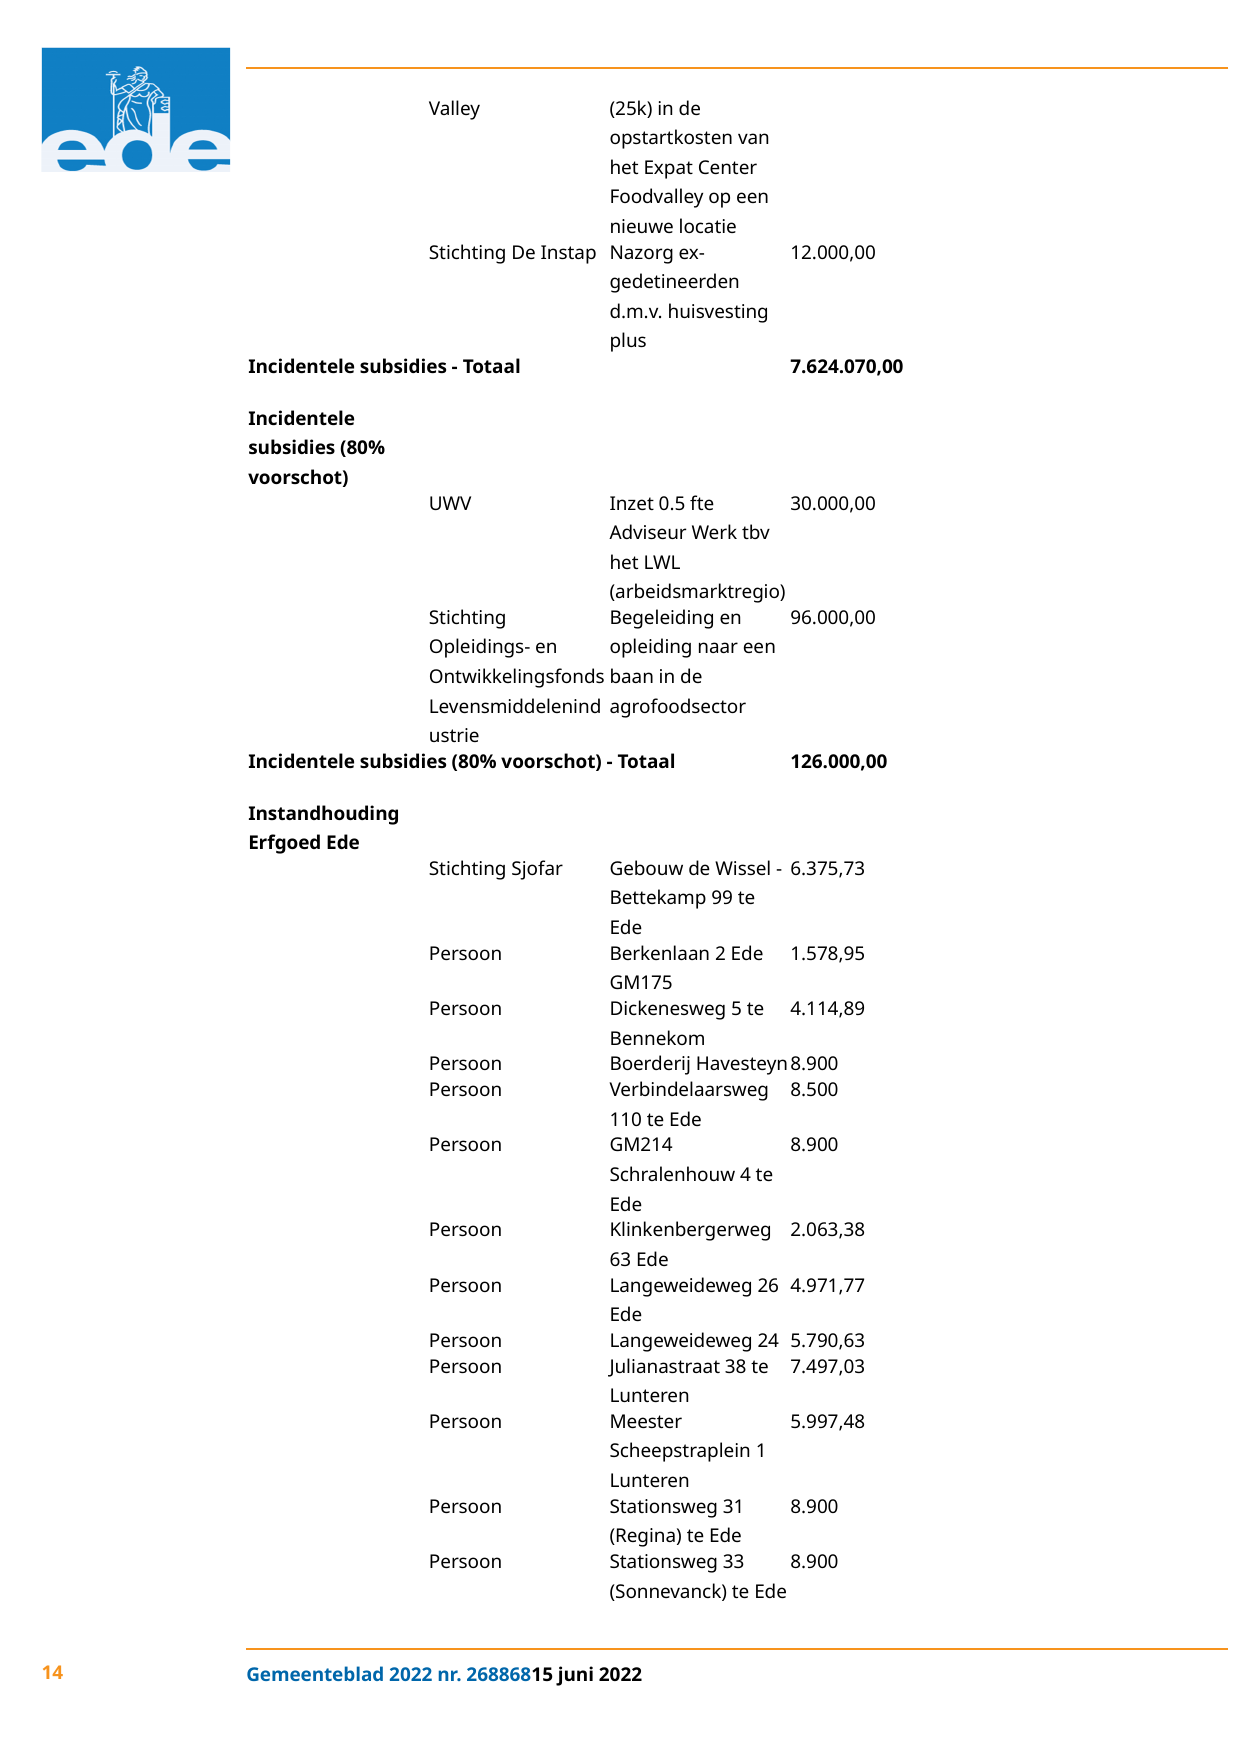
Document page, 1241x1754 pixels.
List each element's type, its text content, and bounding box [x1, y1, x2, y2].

table_cell Incidentele subsidies - Totaal [248, 353, 790, 379]
table_cell [429, 774, 609, 800]
table_cell Incidentele subsidies (80% voorschot) [248, 405, 429, 490]
table_cell Klinkenbergerweg 63 Ede [609, 1216, 790, 1272]
table_cell [609, 405, 790, 490]
table_cell 30.000,00 [790, 490, 971, 604]
table_cell [790, 774, 971, 800]
table_cell [429, 379, 609, 405]
table_cell UWV [429, 490, 609, 604]
table_cell 4.114,89 [790, 995, 971, 1051]
table_cell Persoon [429, 1076, 609, 1132]
table_cell Stichting Opleidings- en OntwikkelingsfondsLevensmiddelenindustrie [429, 604, 609, 748]
table_cell [790, 405, 971, 490]
table_cell Persoon [429, 995, 609, 1051]
table_cell [248, 490, 429, 748]
table_cell 8.500 [790, 1076, 971, 1132]
table_cell 8.900 [790, 1548, 971, 1604]
table_cell [248, 379, 429, 405]
table_cell [248, 855, 429, 1604]
table_cell Nazorg ex-gedetineerden d.m.v. huisvesting plus [609, 239, 790, 353]
table_cell 8.900 [790, 1051, 971, 1076]
table_cell 1.578,95 [790, 940, 971, 995]
table_cell [790, 95, 971, 239]
table_cell [790, 379, 971, 405]
table_cell Langeweideweg 26 Ede [609, 1272, 790, 1327]
table_cell Stichting Sjofar [429, 855, 609, 940]
table_cell 7.497,03 [790, 1353, 971, 1408]
table_cell [248, 774, 429, 800]
table_cell 6.375,73 [790, 855, 971, 940]
table_cell Persoon [429, 1051, 609, 1076]
table_cell 2.063,38 [790, 1216, 971, 1272]
table_cell Persoon [429, 1216, 609, 1272]
table_cell Incidentele subsidies (80% voorschot) - Totaal [248, 748, 790, 774]
table_cell [609, 379, 790, 405]
table_cell Persoon [429, 1493, 609, 1548]
table_cell Persoon [429, 1272, 609, 1327]
table_cell Persoon [429, 1132, 609, 1216]
table_cell [248, 95, 429, 353]
table_cell Inzet 0.5 fte Adviseur Werk tbv het LWL (arbeidsmarktregio) [609, 490, 790, 604]
table_cell Persoon [429, 1327, 609, 1353]
table_cell GM214 Schralenhouw 4 te Ede [609, 1132, 790, 1216]
table_cell Gebouw de Wissel - Bettekamp 99 te Ede [609, 855, 790, 940]
table_cell 7.624.070,00 [790, 353, 971, 379]
table_cell 126.000,00 [790, 748, 971, 774]
table_cell 5.790,63 [790, 1327, 971, 1353]
table_cell [429, 800, 609, 855]
table_cell Begeleiding en opleiding naar een baan in de agrofoodsector [609, 604, 790, 748]
table_cell Julianastraat 38 te Lunteren [609, 1353, 790, 1408]
table_cell (25k) in de opstartkosten van het Expat Center Foodvalley op een nieuwe locatie [609, 95, 790, 239]
table_cell Instandhouding Erfgoed Ede [248, 800, 429, 855]
table_cell [790, 800, 971, 855]
table_cell Persoon [429, 1548, 609, 1604]
table_cell Stichting De Instap [429, 239, 609, 353]
table_cell 96.000,00 [790, 604, 971, 748]
table_cell Persoon [429, 1353, 609, 1408]
table_cell Stationsweg 33 (Sonnevanck) te Ede [609, 1548, 790, 1604]
table_cell 12.000,00 [790, 239, 971, 353]
table_cell Verbindelaarsweg 110 te Ede [609, 1076, 790, 1132]
table_cell 5.997,48 [790, 1408, 971, 1493]
table_cell [609, 774, 790, 800]
table_cell Berkenlaan 2 Ede GM175 [609, 940, 790, 995]
table_cell 8.900 [790, 1493, 971, 1548]
table_cell Meester Scheepstraplein 1 Lunteren [609, 1408, 790, 1493]
table_cell 4.971,77 [790, 1272, 971, 1327]
table_cell [609, 800, 790, 855]
table_cell Persoon [429, 1408, 609, 1493]
table_cell Boerderij Havesteyn [609, 1051, 790, 1076]
table_cell Valley [429, 95, 609, 239]
picture [41, 47, 231, 172]
table_cell [429, 405, 609, 490]
table_cell Persoon [429, 940, 609, 995]
table_cell 8.900 [790, 1132, 971, 1216]
table_cell Dickenesweg 5 te Bennekom [609, 995, 790, 1051]
table_cell Langeweideweg 24 [609, 1327, 790, 1353]
table_cell Stationsweg 31 (Regina) te Ede [609, 1493, 790, 1548]
